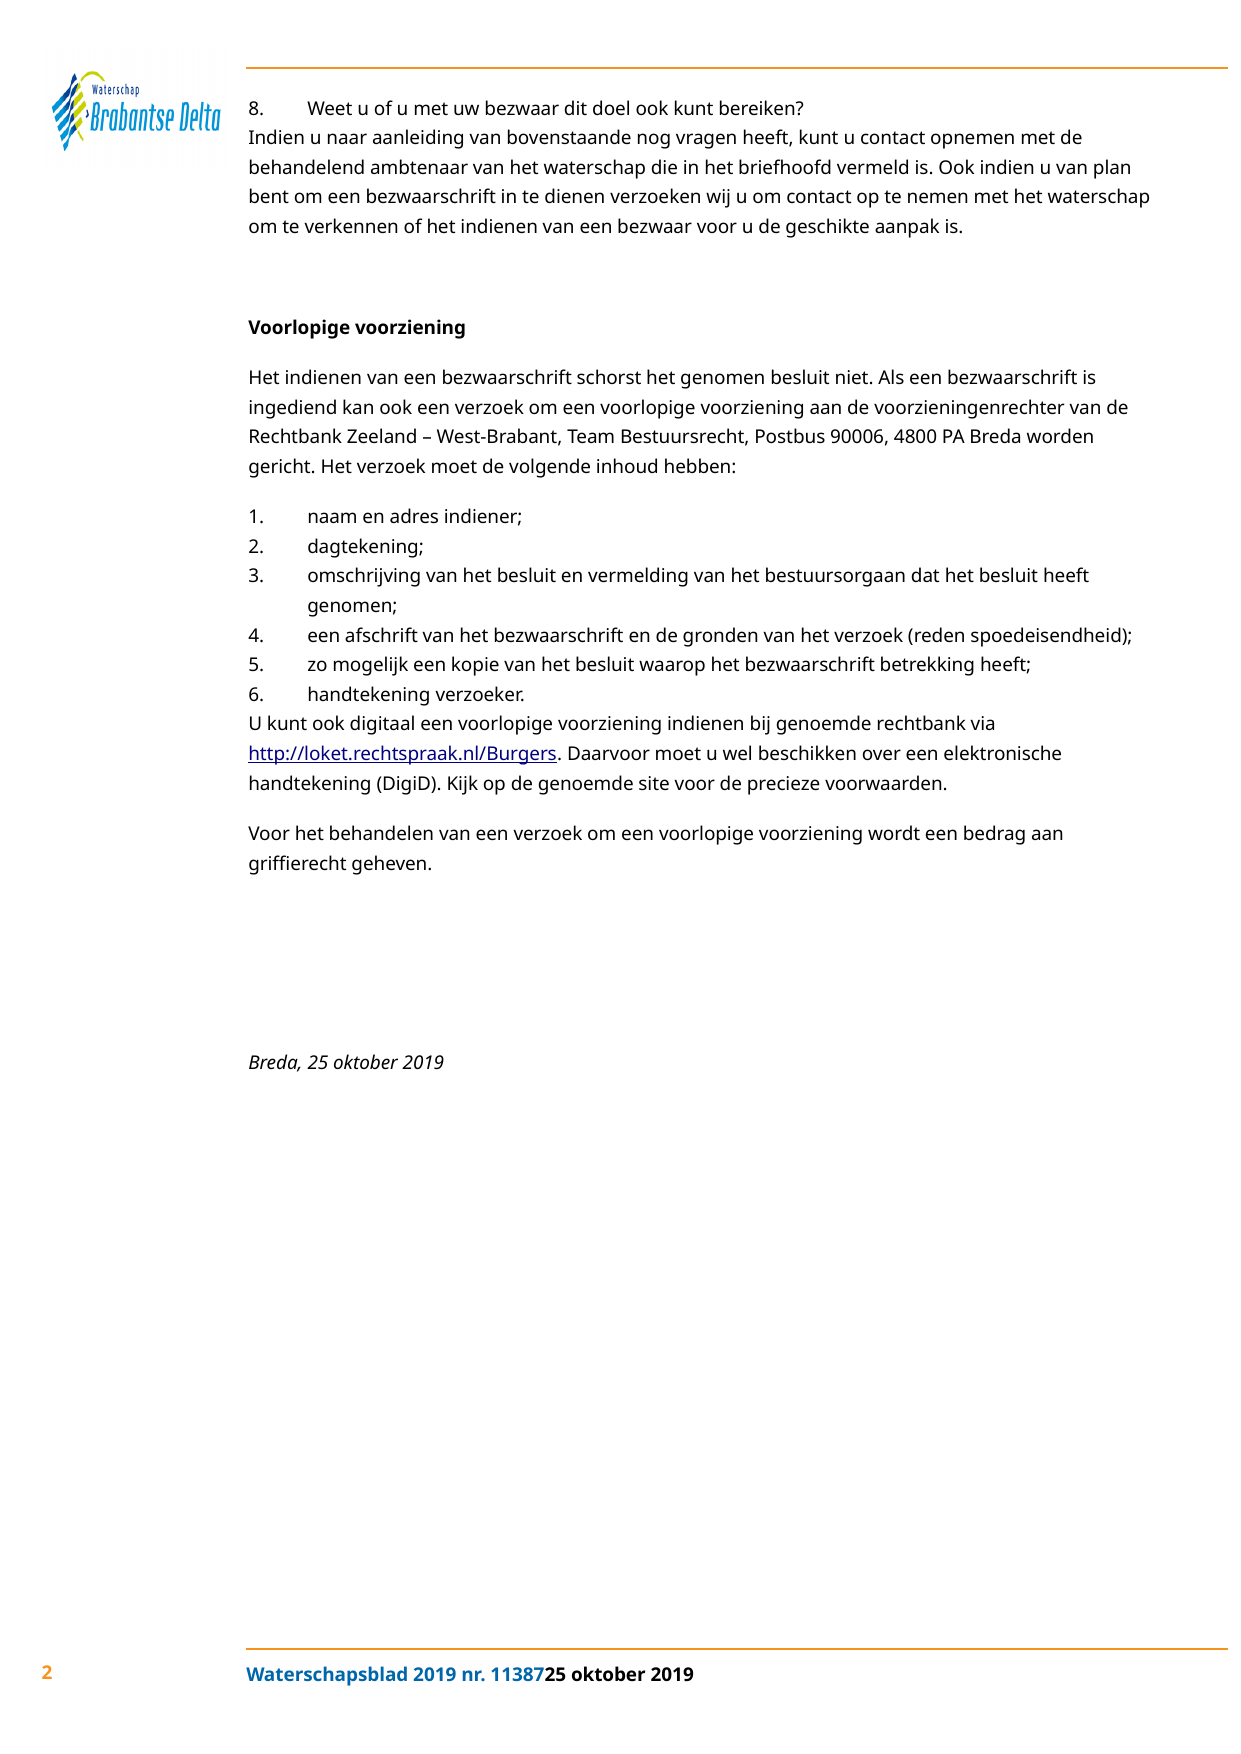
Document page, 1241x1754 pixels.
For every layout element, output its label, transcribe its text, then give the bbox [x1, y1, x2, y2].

text Breda, 25 oktober 2019 [248, 1049, 1152, 1074]
list zo mogelijk een kopie van het besluit waarop het bezwaarschrift betrekking heeft; [248, 651, 1152, 677]
list omschrijving van het besluit en vermelding van het bestuursorgaan dat het besluit heeft genomen; [248, 563, 1152, 618]
text Voor het behandelen van een verzoek om een voorlopige voorziening wordt een bedrag aan griffierecht geheven. [248, 820, 1152, 876]
text Indien u naar aanleiding van bovenstaande nog vragen heeft, kunt u contact opnemen met de behandelend ambtenaar van het waterschap die in het briefhoofd vermeld is. Ook indien u van plan bent om een bezwaarschrift in te dienen verzoeken wij u om contact op te nemen met het waterschap om te verkennen of het indienen van een bezwaar voor u de geschikte aanpak is. [248, 124, 1152, 239]
list dagtekening; [248, 533, 1152, 559]
list een afschrift van het bezwaarschrift en de gronden van het verzoek (reden spoedeisendheid); [248, 622, 1152, 648]
picture [41, 47, 231, 172]
text Voorlopige voorziening [248, 314, 1152, 340]
list Weet u of u met uw bezwaar dit doel ook kunt bereiken? [248, 95, 1152, 121]
list naam en adres indiener; [248, 503, 1152, 529]
text U kunt ook digitaal een voorlopige voorziening indienen bij genoemde rechtbank via http://loket.rechtspraak.nl/Burgers. Daarvoor moet u wel beschikken over een elektronische handtekening (DigiD). Kijk op de genoemde site voor de precieze voorwaarden. [248, 711, 1152, 796]
text Het indienen van een bezwaarschrift schorst het genomen besluit niet. Als een bezwaarschrift is ingediend kan ook een verzoek om een voorlopige voorziening aan de voorzieningenrechter van de Rechtbank Zeeland – West-Brabant, Team Bestuursrecht, Postbus 90006, 4800 PA Breda worden gericht. Het verzoek moet de volgende inhoud hebben: [248, 364, 1152, 479]
list handtekening verzoeker. [248, 681, 1152, 707]
